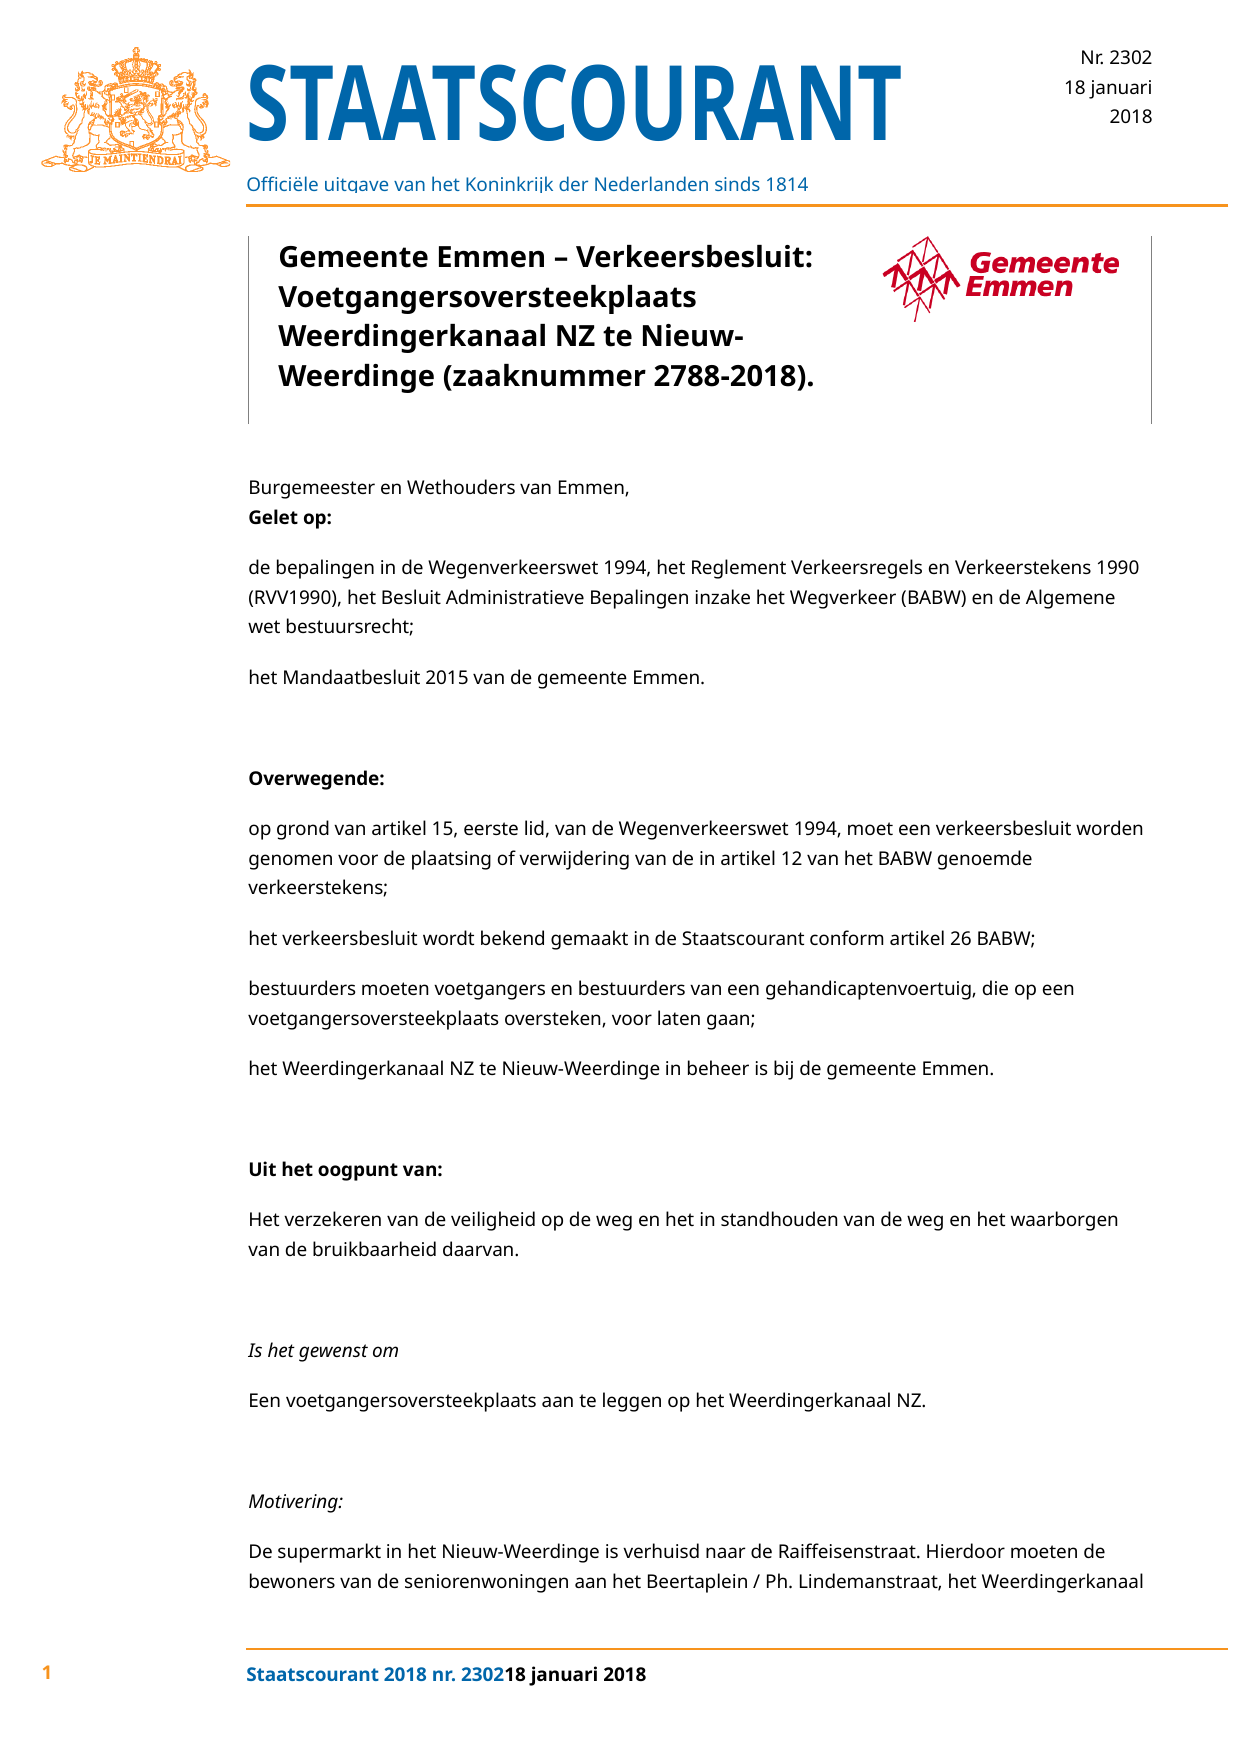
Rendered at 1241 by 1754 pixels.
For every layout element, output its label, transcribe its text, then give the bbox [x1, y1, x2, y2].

text De supermarkt in het Nieuw-Weerdinge is verhuisd naar de Raiffeisenstraat. Hierdoor moeten de bewoners van de seniorenwoningen aan het Beertaplein / Ph. Lindemanstraat, het Weerdingerkanaal [248, 1538, 1152, 1594]
text Is het gewenst om [248, 1337, 1152, 1363]
text Uit het oogpunt van: [248, 1156, 1152, 1182]
text het verkeersbesluit wordt bekend gemaakt in de Staatscourant conform artikel 26 BABW; [248, 925, 1152, 951]
text de bepalingen in de Wegenverkeerswet 1994, het Reglement Verkeersregels en Verkeerstekens 1990 (RVV1990), het Besluit Administratieve Bepalingen inzake het Wegverkeer (BABW) en de Algemene wet bestuursrecht; [248, 554, 1152, 639]
table_header [850, 236, 1151, 424]
text Overwegende: [248, 765, 1152, 791]
picture [41, 47, 231, 172]
text Motivering: [248, 1488, 1152, 1514]
picture [882, 236, 1119, 322]
text bestuurders moeten voetgangers en bestuurders van een gehandicaptenvoertuig, die op een voetgangersoversteekplaats oversteken, voor laten gaan; [248, 975, 1152, 1031]
table_header Gemeente Emmen – Verkeersbesluit: Voetgangersoversteekplaats Weerdingerkanaal NZ te Nieuw-Weerdinge (zaaknummer 2788-2018). [249, 236, 850, 424]
text Een voetgangersoversteekplaats aan te leggen op het Weerdingerkanaal NZ. [248, 1387, 1152, 1413]
text het Mandaatbesluit 2015 van de gemeente Emmen. [248, 664, 1152, 690]
text Het verzekeren van de veiligheid op de weg en het in standhouden van de weg en het waarborgen van de bruikbaarheid daarvan. [248, 1206, 1152, 1262]
text het Weerdingerkanaal NZ te Nieuw-Weerdinge in beheer is bij de gemeente Emmen. [248, 1055, 1152, 1081]
text Gelet op: [248, 504, 1152, 530]
text Burgemeester en Wethouders van Emmen, [248, 474, 1152, 500]
text op grond van artikel 15, eerste lid, van de Wegenverkeerswet 1994, moet een verkeersbesluit worden genomen voor de plaatsing of verwijdering van de in artikel 12 van het BABW genoemde verkeerstekens; [248, 815, 1152, 900]
